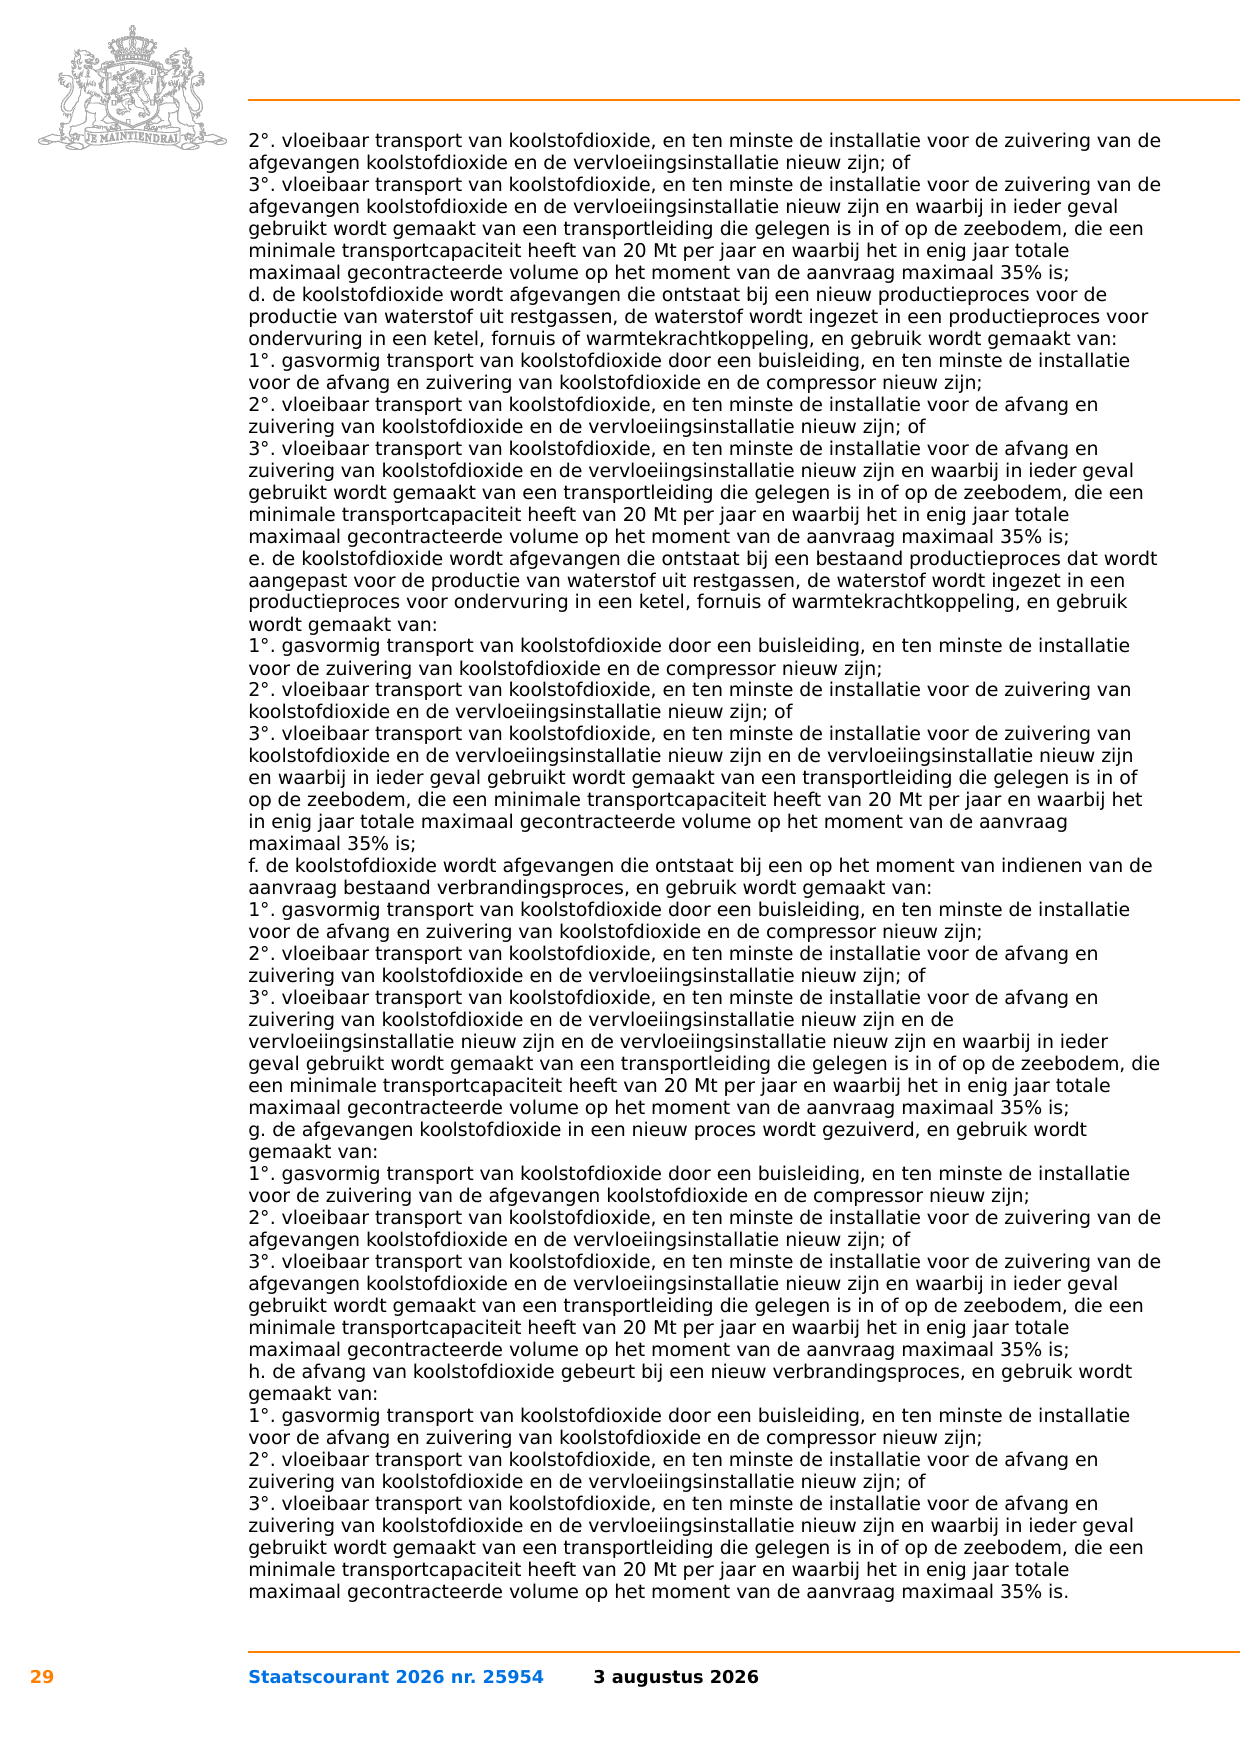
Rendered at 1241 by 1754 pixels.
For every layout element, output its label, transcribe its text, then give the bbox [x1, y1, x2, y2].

text d. de koolstofdioxide wordt afgevangen die ontstaat bij een nieuw productieproces voor de productie van waterstof uit restgassen, de waterstof wordt ingezet in een productieproces voor ondervuring in een ketel, fornuis of warmtekrachtkoppeling, en gebruik wordt gemaakt van: [248, 284, 1163, 350]
text 2°. vloeibaar transport van koolstofdioxide, en ten minste de installatie voor de zuivering van de afgevangen koolstofdioxide en de vervloeiingsinstallatie nieuw zijn; of [248, 130, 1163, 174]
text f. de koolstofdioxide wordt afgevangen die ontstaat bij een op het moment van indienen van de aanvraag bestaand verbrandingsproces, en gebruik wordt gemaakt van: [248, 855, 1163, 899]
text 1°. gasvormig transport van koolstofdioxide door een buisleiding, en ten minste de installatie voor de afvang en zuivering van koolstofdioxide en de compressor nieuw zijn; [248, 899, 1163, 943]
text 1°. gasvormig transport van koolstofdioxide door een buisleiding, en ten minste de installatie voor de zuivering van koolstofdioxide en de compressor nieuw zijn; [248, 635, 1163, 679]
text 2°. vloeibaar transport van koolstofdioxide, en ten minste de installatie voor de afvang en zuivering van koolstofdioxide en de vervloeiingsinstallatie nieuw zijn; of [248, 943, 1163, 987]
text g. de afgevangen koolstofdioxide in een nieuw proces wordt gezuiverd, en gebruik wordt gemaakt van: [248, 1119, 1163, 1163]
text 2°. vloeibaar transport van koolstofdioxide, en ten minste de installatie voor de zuivering van koolstofdioxide en de vervloeiingsinstallatie nieuw zijn; of [248, 679, 1163, 723]
text 3°. vloeibaar transport van koolstofdioxide, en ten minste de installatie voor de zuivering van de afgevangen koolstofdioxide en de vervloeiingsinstallatie nieuw zijn en waarbij in ieder geval gebruikt wordt gemaakt van een transportleiding die gelegen is in of op de zeebodem, die een minimale transportcapaciteit heeft van 20 Mt per jaar en waarbij het in enig jaar totale maximaal gecontracteerde volume op het moment van de aanvraag maximaal 35% is; [248, 1251, 1163, 1361]
picture [38, 25, 227, 150]
text e. de koolstofdioxide wordt afgevangen die ontstaat bij een bestaand productieproces dat wordt aangepast voor de productie van waterstof uit restgassen, de waterstof wordt ingezet in een productieproces voor ondervuring in een ketel, fornuis of warmtekrachtkoppeling, en gebruik wordt gemaakt van: [248, 547, 1163, 635]
text 3°. vloeibaar transport van koolstofdioxide, en ten minste de installatie voor de zuivering van de afgevangen koolstofdioxide en de vervloeiingsinstallatie nieuw zijn en waarbij in ieder geval gebruikt wordt gemaakt van een transportleiding die gelegen is in of op de zeebodem, die een minimale transportcapaciteit heeft van 20 Mt per jaar en waarbij het in enig jaar totale maximaal gecontracteerde volume op het moment van de aanvraag maximaal 35% is; [248, 174, 1163, 284]
text 2°. vloeibaar transport van koolstofdioxide, en ten minste de installatie voor de afvang en zuivering van koolstofdioxide en de vervloeiingsinstallatie nieuw zijn; of [248, 394, 1163, 438]
text 2°. vloeibaar transport van koolstofdioxide, en ten minste de installatie voor de afvang en zuivering van koolstofdioxide en de vervloeiingsinstallatie nieuw zijn; of [248, 1449, 1163, 1493]
text 1°. gasvormig transport van koolstofdioxide door een buisleiding, en ten minste de installatie voor de afvang en zuivering van koolstofdioxide en de compressor nieuw zijn; [248, 350, 1163, 394]
text 3°. vloeibaar transport van koolstofdioxide, en ten minste de installatie voor de afvang en zuivering van koolstofdioxide en de vervloeiingsinstallatie nieuw zijn en de vervloeiingsinstallatie nieuw zijn en de vervloeiingsinstallatie nieuw zijn en waarbij in ieder geval gebruikt wordt gemaakt van een transportleiding die gelegen is in of op de zeebodem, die een minimale transportcapaciteit heeft van 20 Mt per jaar en waarbij het in enig jaar totale maximaal gecontracteerde volume op het moment van de aanvraag maximaal 35% is; [248, 987, 1163, 1119]
text 3°. vloeibaar transport van koolstofdioxide, en ten minste de installatie voor de zuivering van koolstofdioxide en de vervloeiingsinstallatie nieuw zijn en de vervloeiingsinstallatie nieuw zijn en waarbij in ieder geval gebruikt wordt gemaakt van een transportleiding die gelegen is in of op de zeebodem, die een minimale transportcapaciteit heeft van 20 Mt per jaar en waarbij het in enig jaar totale maximaal gecontracteerde volume op het moment van de aanvraag maximaal 35% is; [248, 723, 1163, 855]
text 1°. gasvormig transport van koolstofdioxide door een buisleiding, en ten minste de installatie voor de afvang en zuivering van koolstofdioxide en de compressor nieuw zijn; [248, 1405, 1163, 1449]
text 3°. vloeibaar transport van koolstofdioxide, en ten minste de installatie voor de afvang en zuivering van koolstofdioxide en de vervloeiingsinstallatie nieuw zijn en waarbij in ieder geval gebruikt wordt gemaakt van een transportleiding die gelegen is in of op de zeebodem, die een minimale transportcapaciteit heeft van 20 Mt per jaar en waarbij het in enig jaar totale maximaal gecontracteerde volume op het moment van de aanvraag maximaal 35% is. [248, 1493, 1163, 1602]
text h. de afvang van koolstofdioxide gebeurt bij een nieuw verbrandingsproces, en gebruik wordt gemaakt van: [248, 1361, 1163, 1405]
text 2°. vloeibaar transport van koolstofdioxide, en ten minste de installatie voor de zuivering van de afgevangen koolstofdioxide en de vervloeiingsinstallatie nieuw zijn; of [248, 1207, 1163, 1251]
text 3°. vloeibaar transport van koolstofdioxide, en ten minste de installatie voor de afvang en zuivering van koolstofdioxide en de vervloeiingsinstallatie nieuw zijn en waarbij in ieder geval gebruikt wordt gemaakt van een transportleiding die gelegen is in of op de zeebodem, die een minimale transportcapaciteit heeft van 20 Mt per jaar en waarbij het in enig jaar totale maximaal gecontracteerde volume op het moment van de aanvraag maximaal 35% is; [248, 438, 1163, 547]
text 1°. gasvormig transport van koolstofdioxide door een buisleiding, en ten minste de installatie voor de zuivering van de afgevangen koolstofdioxide en de compressor nieuw zijn; [248, 1163, 1163, 1207]
